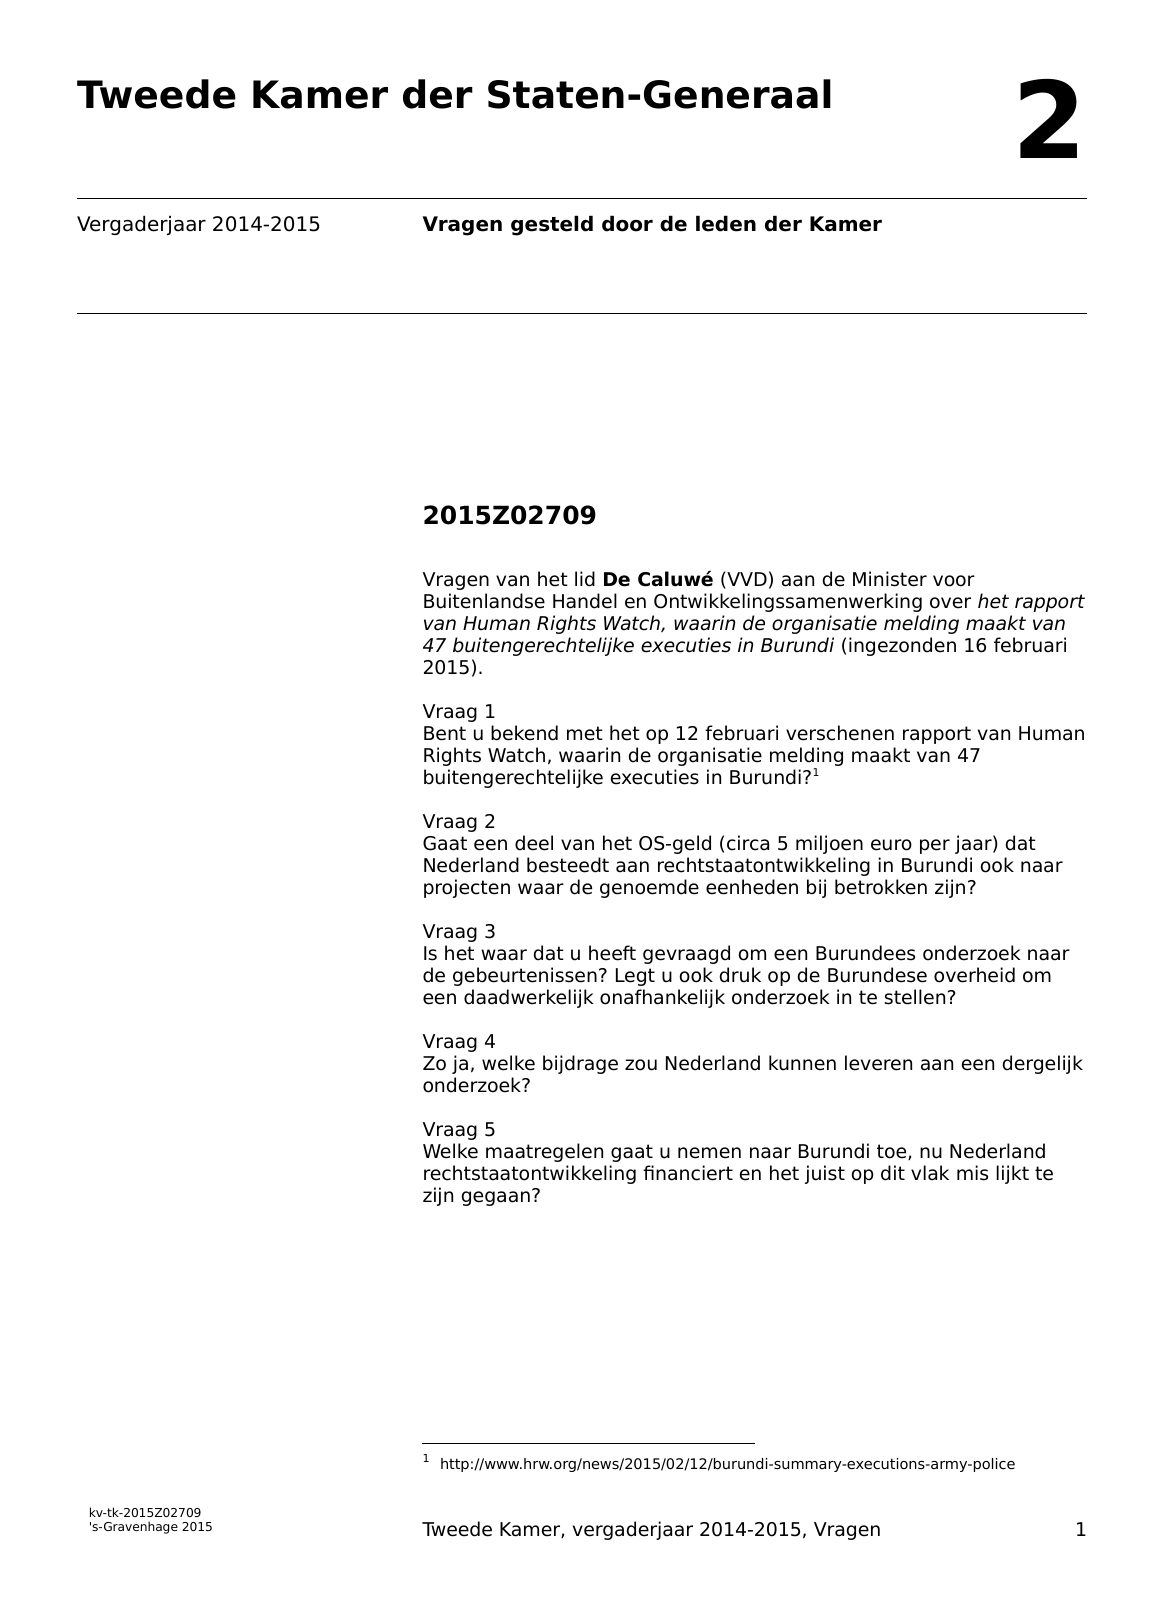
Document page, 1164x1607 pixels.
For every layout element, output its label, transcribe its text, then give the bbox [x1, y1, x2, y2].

table_cell Vragen gesteld door de leden der Kamer [422, 199, 1087, 313]
table_cell Vergaderjaar 2014-2015 [77, 199, 422, 313]
text 2015Z02709 [422, 501, 1087, 531]
text kv-tk-2015Z02709 [88, 1506, 323, 1520]
text Welke maatregelen gaat u nemen naar Burundi toe, nu Nederland rechtstaatontwikkeling financiert en het juist op dit vlak mis lijkt te zijn gegaan? [422, 1141, 1087, 1207]
text Is het waar dat u heeft gevraagd om een Burundees onderzoek naar de gebeurtenissen? Legt u ook druk op de Burundese overheid om een daadwerkelijk onafhankelijk onderzoek in te stellen? [422, 943, 1087, 1009]
text Vragen van het lid De Caluwé (VVD) aan de Minister voor Buitenlandse Handel en Ontwikkelingssamenwerking over het rapport van Human Rights Watch, waarin de organisatie melding maakt van 47 buitengerechtelijke executies in Burundi (ingezonden 16 februari 2015). [422, 569, 1087, 679]
text http://www.hrw.org/news/2015/02/12/burundi-summary-executions-army-police [422, 1452, 1087, 1474]
text Vraag 4 [422, 1031, 1087, 1053]
text Vraag 1 [422, 701, 1087, 723]
text Vraag 3 [422, 921, 1087, 943]
text Vraag 2 [422, 811, 1087, 833]
text Gaat een deel van het OS-geld (circa 5 miljoen euro per jaar) dat Nederland besteedt aan rechtstaatontwikkeling in Burundi ook naar projecten waar de genoemde eenheden bij betrokken zijn? [422, 833, 1087, 899]
text Bent u bekend met het op 12 februari verschenen rapport van Human Rights Watch, waarin de organisatie melding maakt van 47 buitengerechtelijke executies in Burundi? [422, 723, 1087, 789]
table_header Tweede Kamer der Staten-Generaal [77, 59, 886, 198]
table_header 2 [886, 59, 1087, 198]
text Vraag 5 [422, 1119, 1087, 1141]
text 's-Gravenhage 2015 [88, 1520, 323, 1534]
text Zo ja, welke bijdrage zou Nederland kunnen leveren aan een dergelijk onderzoek? [422, 1053, 1087, 1097]
